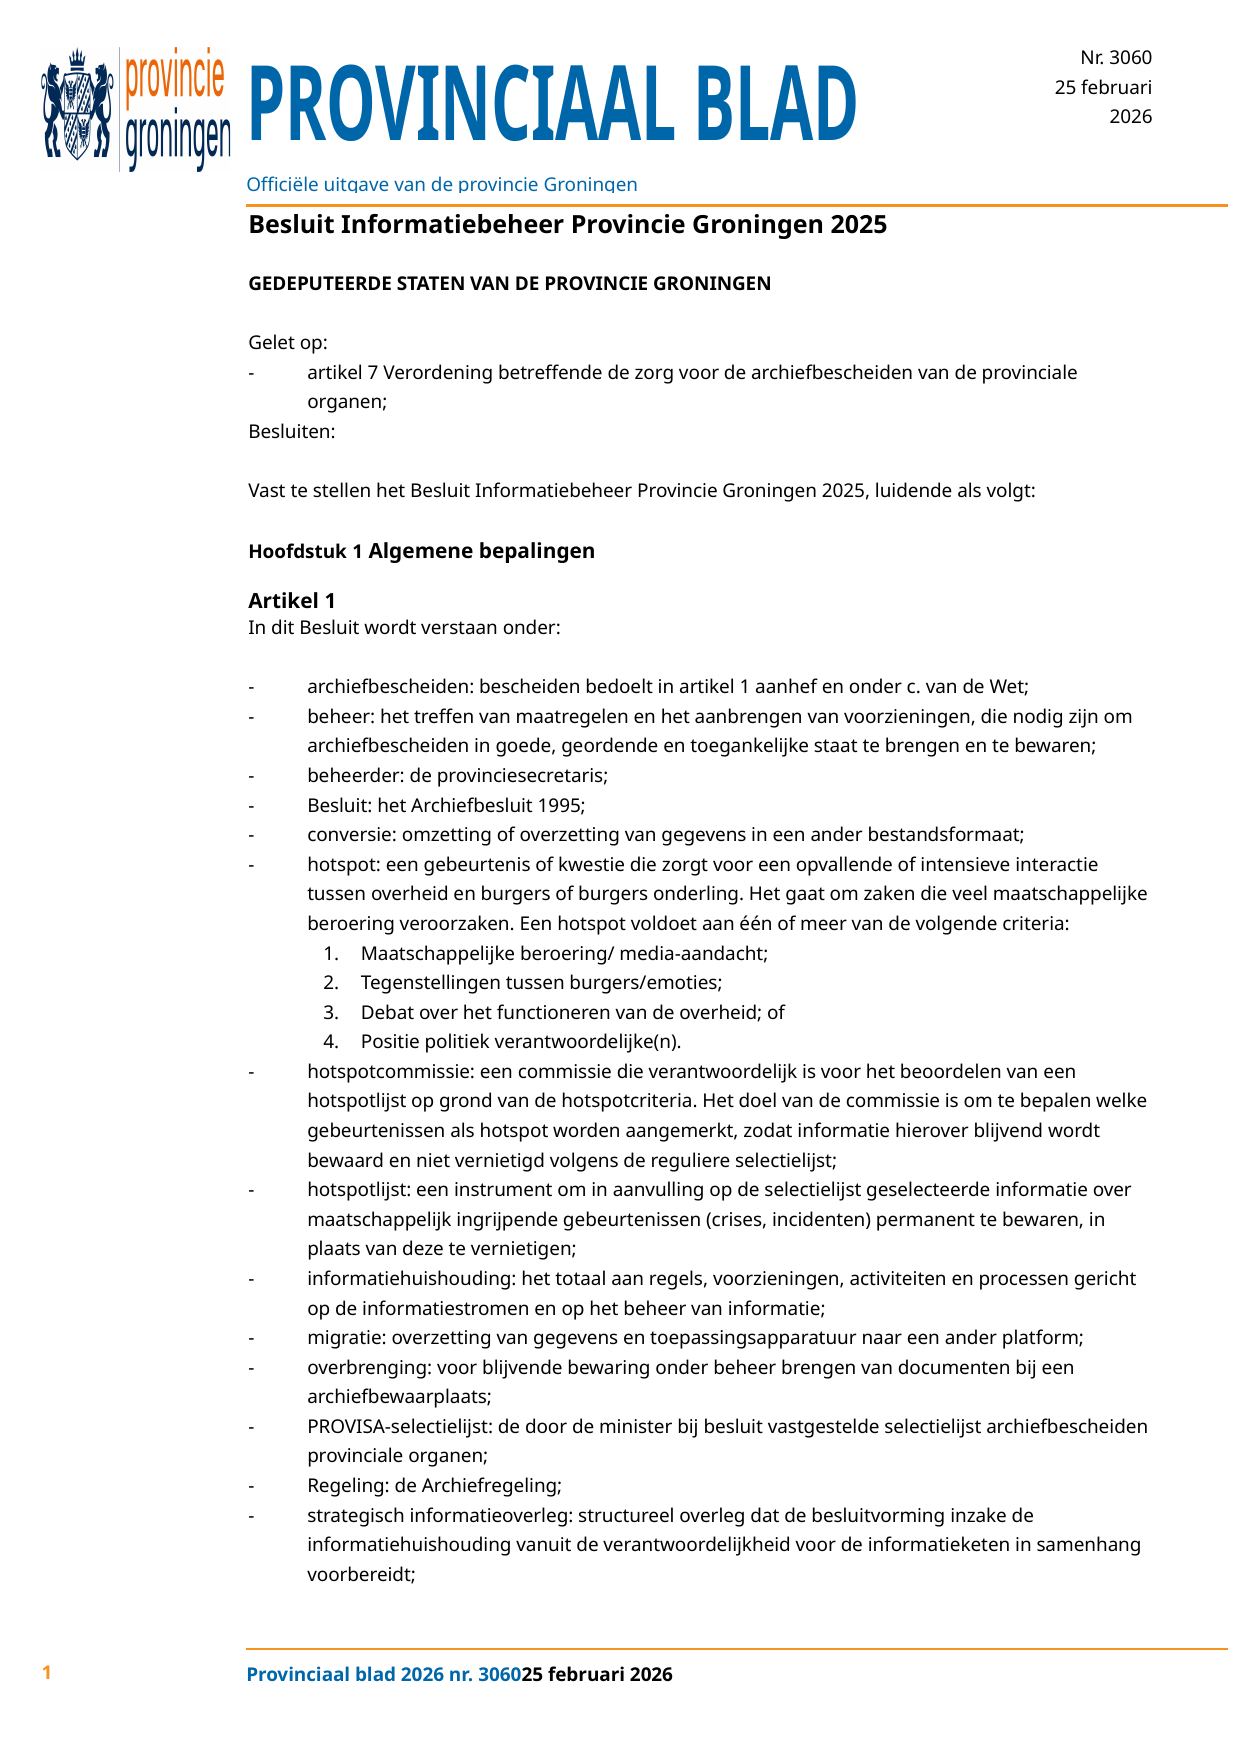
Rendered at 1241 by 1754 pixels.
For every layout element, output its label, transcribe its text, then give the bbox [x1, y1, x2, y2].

list strategisch informatieoverleg: structureel overleg dat de besluitvorming inzake de informatiehuishouding vanuit de verantwoordelijkheid voor de informatieketen in samenhang voorbereidt; [248, 1502, 1152, 1587]
list hotspot: een gebeurtenis of kwestie die zorgt voor een opvallende of intensieve interactie tussen overheid en burgers of burgers onderling. Het gaat om zaken die veel maatschappelijke beroering veroorzaken. Een hotspot voldoet aan één of meer van de volgende criteria: [248, 851, 1152, 936]
picture [41, 47, 231, 172]
list hotspotcommissie: een commissie die verantwoordelijk is voor het beoordelen van een hotspotlijst op grond van de hotspotcriteria. Het doel van de commissie is om te bepalen welke gebeurtenissen als hotspot worden aangemerkt, zodat informatie hierover blijvend wordt bewaard en niet vernietigd volgens de reguliere selectielijst; [248, 1058, 1152, 1172]
text Besluit Informatiebeheer Provincie Groningen 2025 [248, 207, 1152, 241]
text Gelet op: [248, 329, 1152, 355]
list Besluit: het Archiefbesluit 1995; [248, 792, 1152, 817]
list PROVISA-selectielijst: de door de minister bij besluit vastgestelde selectielijst archiefbescheiden provinciale organen; [248, 1413, 1152, 1468]
list overbrenging: voor blijvende bewaring onder beheer brengen van documenten bij een archiefbewaarplaats; [248, 1354, 1152, 1409]
list conversie: omzetting of overzetting van gegevens in een ander bestandsformaat; [248, 821, 1152, 847]
text In dit Besluit wordt verstaan onder: [248, 614, 1152, 640]
list hotspotlijst: een instrument om in aanvulling op de selectielijst geselecteerde informatie over maatschappelijk ingrijpende gebeurtenissen (crises, incidenten) permanent te bewaren, in plaats van deze te vernietigen; [248, 1176, 1152, 1261]
list Tegenstellingen tussen burgers/emoties; [323, 969, 1152, 995]
text GEDEPUTEERDE STATEN VAN DE PROVINCIE GRONINGEN [248, 270, 1152, 296]
list artikel 7 Verordening betreffende de zorg voor de archiefbescheiden van de provinciale organen; [248, 359, 1152, 414]
list migratie: overzetting van gegevens en toepassingsapparatuur naar een ander platform; [248, 1324, 1152, 1350]
list beheerder: de provinciesecretaris; [248, 762, 1152, 788]
list Regeling: de Archiefregeling; [248, 1472, 1152, 1498]
list archiefbescheiden: bescheiden bedoelt in artikel 1 aanhef en onder c. van de Wet; [248, 673, 1152, 699]
text Artikel 1 [248, 586, 1152, 614]
list Positie politiek verantwoordelijke(n). [323, 1028, 1152, 1054]
text Vast te stellen het Besluit Informatiebeheer Provincie Groningen 2025, luidende als volgt: [248, 477, 1152, 503]
text Besluiten: [248, 418, 1152, 444]
list Maatschappelijke beroering/ media-aandacht; [323, 940, 1152, 965]
list Debat over het functioneren van de overheid; of [323, 999, 1152, 1024]
text Hoofdstuk 1 Algemene bepalingen [248, 537, 1152, 565]
list beheer: het treffen van maatregelen en het aanbrengen van voorzieningen, die nodig zijn om archiefbescheiden in goede, geordende en toegankelijke staat te brengen en te bewaren; [248, 703, 1152, 758]
list informatiehuishouding: het totaal aan regels, voorzieningen, activiteiten en processen gericht op de informatiestromen en op het beheer van informatie; [248, 1265, 1152, 1320]
